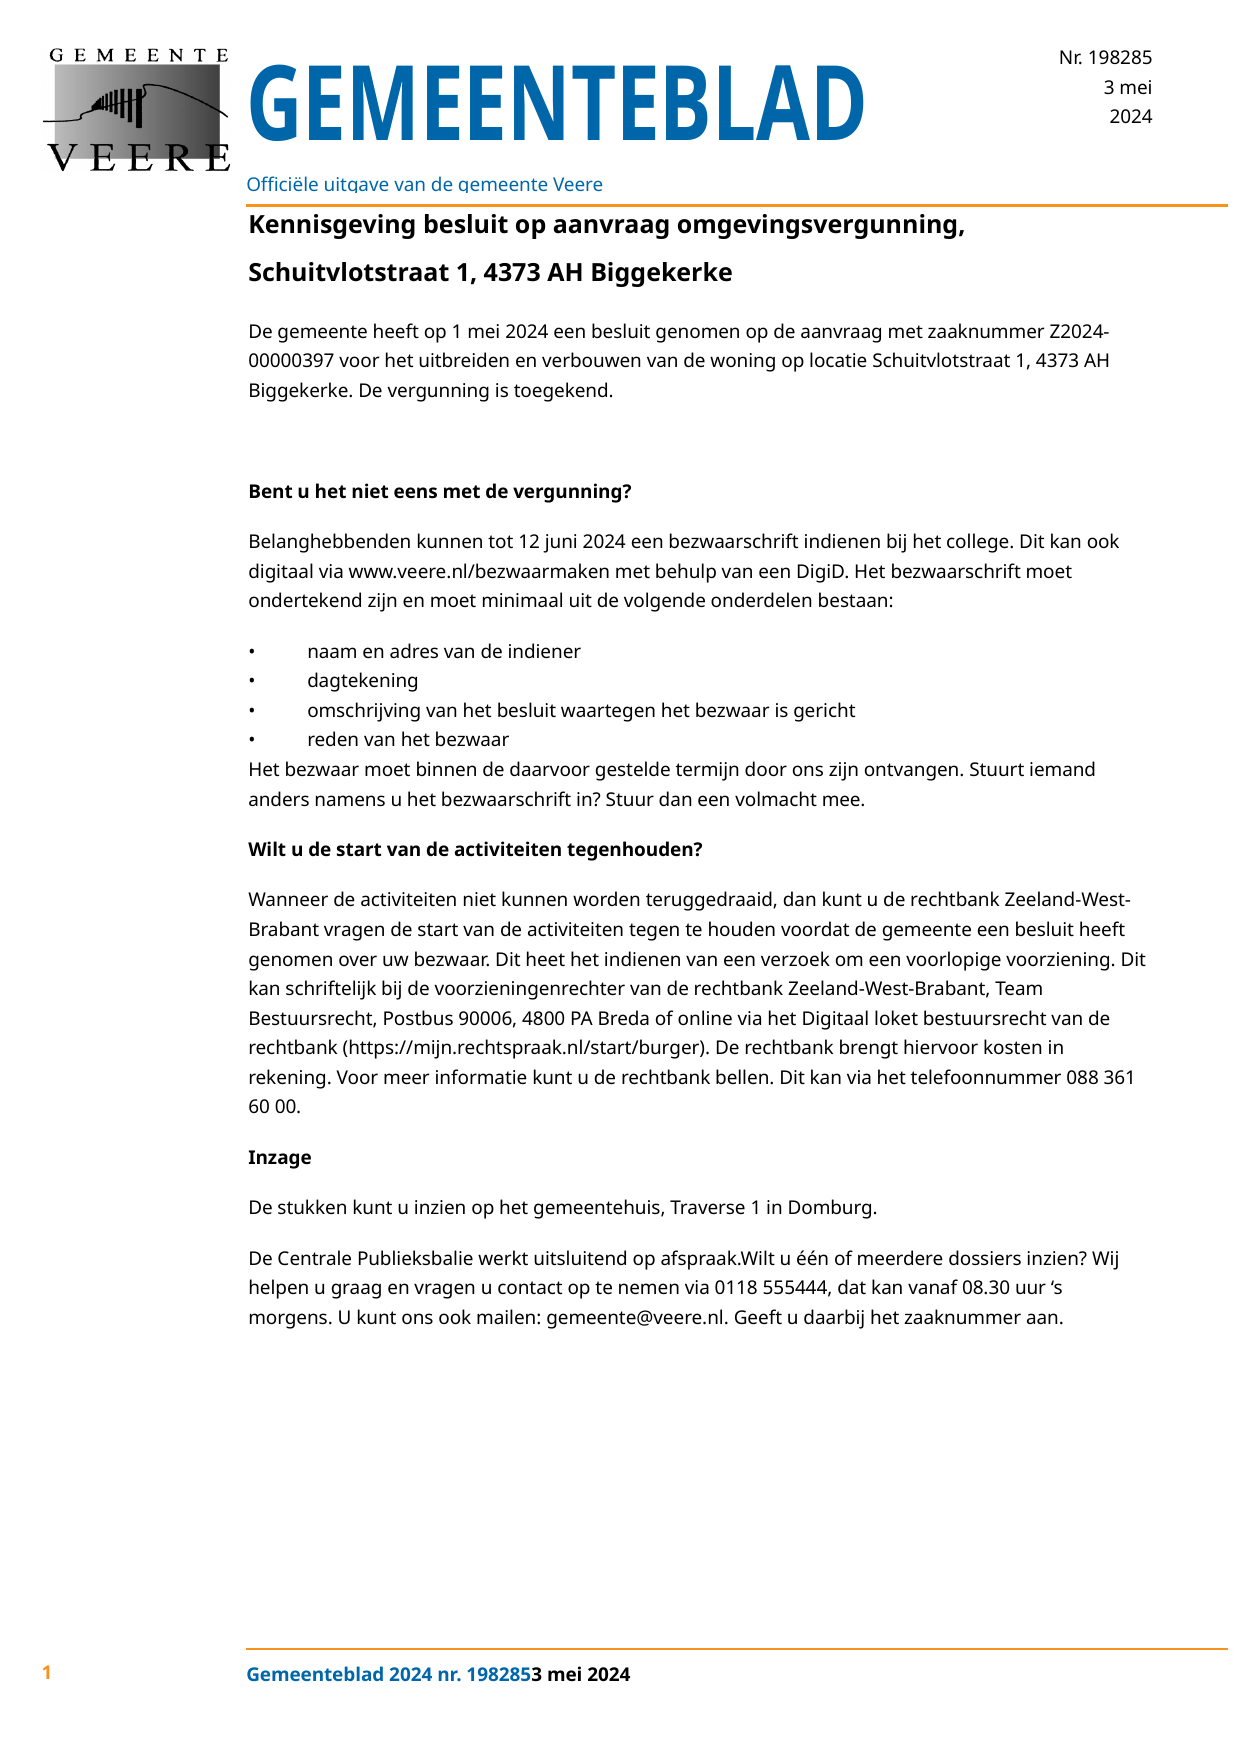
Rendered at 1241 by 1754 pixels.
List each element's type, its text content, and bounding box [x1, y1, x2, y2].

list omschrijving van het besluit waartegen het bezwaar is gericht [248, 697, 1152, 723]
picture [41, 47, 231, 172]
text Kennisgeving besluit op aanvraag omgevingsvergunning, Schuitvlotstraat 1, 4373 AH Biggekerke [248, 207, 1152, 288]
list dagtekening [248, 667, 1152, 693]
text De gemeente heeft op 1 mei 2024 een besluit genomen op de aanvraag met zaaknummer Z2024-00000397 voor het uitbreiden en verbouwen van de woning op locatie Schuitvlotstraat 1, 4373 AH Biggekerke. De vergunning is toegekend. [248, 318, 1152, 403]
list reden van het bezwaar [248, 727, 1152, 752]
text Het bezwaar moet binnen de daarvoor gestelde termijn door ons zijn ontvangen. Stuurt iemand anders namens u het bezwaarschrift in? Stuur dan een volmacht mee. [248, 756, 1152, 812]
text Bent u het niet eens met de vergunning? [248, 478, 1152, 504]
list naam en adres van de indiener [248, 638, 1152, 664]
text Wanneer de activiteiten niet kunnen worden teruggedraaid, dan kunt u de rechtbank Zeeland-West-Brabant vragen de start van de activiteiten tegen te houden voordat de gemeente een besluit heeft genomen over uw bezwaar. Dit heet het indienen van een verzoek om een voorlopige voorziening. Dit kan schriftelijk bij de voorzieningenrechter van de rechtbank Zeeland-West-Brabant, Team Bestuursrecht, Postbus 90006, 4800 PA Breda of online via het Digitaal loket bestuursrecht van de rechtbank (https://mijn.rechtspraak.nl/start/burger). De rechtbank brengt hiervoor kosten in rekening. Voor meer informatie kunt u de rechtbank bellen. Dit kan via het telefoonnummer 088 361 60 00. [248, 887, 1152, 1119]
text De stukken kunt u inzien op het gemeentehuis, Traverse 1 in Domburg. [248, 1194, 1152, 1220]
text De Centrale Publieksbalie werkt uitsluitend op afspraak.Wilt u één of meerdere dossiers inzien? Wij helpen u graag en vragen u contact op te nemen via 0118 555444, dat kan vanaf 08.30 uur ‘s morgens. U kunt ons ook mailen: gemeente@veere.nl. Geeft u daarbij het zaaknummer aan. [248, 1245, 1152, 1330]
text Wilt u de start van de activiteiten tegenhouden? [248, 836, 1152, 862]
text Belanghebbenden kunnen tot 12 juni 2024 een bezwaarschrift indienen bij het college. Dit kan ook digitaal via www.veere.nl/bezwaarmaken met behulp van een DigiD. Het bezwaarschrift moet ondertekend zijn en moet minimaal uit de volgende onderdelen bestaan: [248, 528, 1152, 613]
text Inzage [248, 1144, 1152, 1170]
